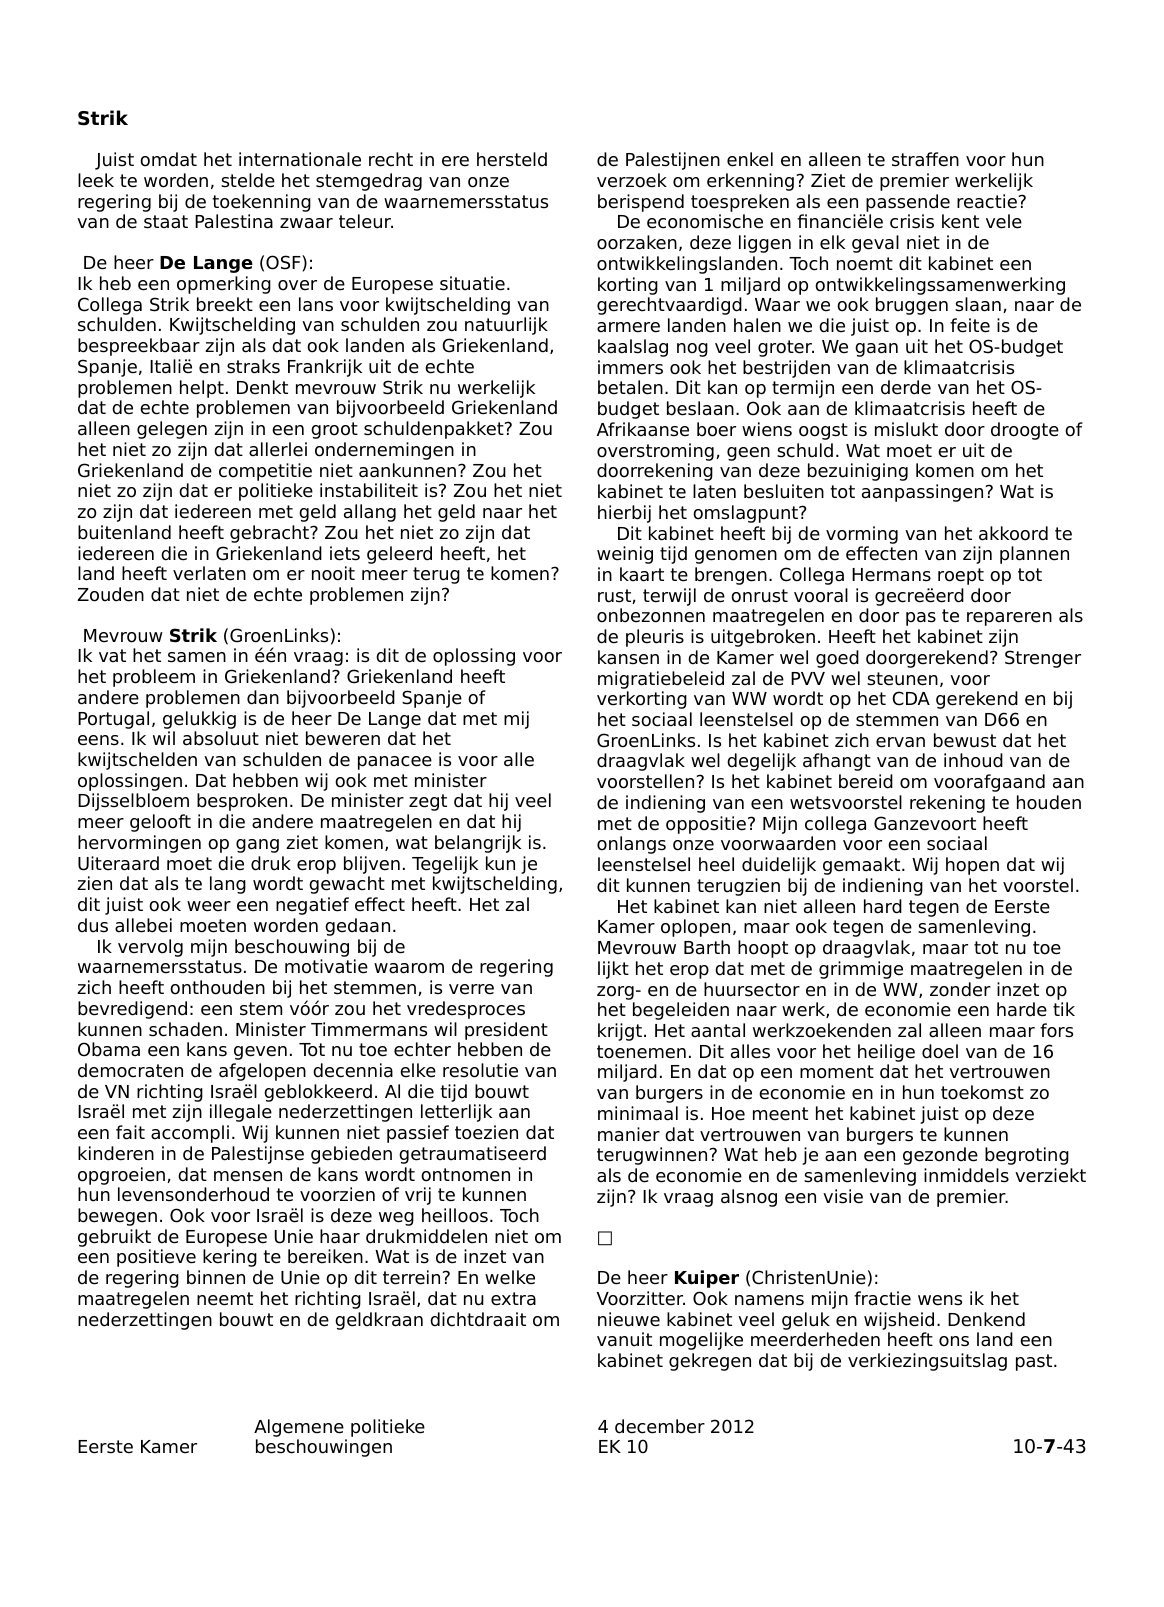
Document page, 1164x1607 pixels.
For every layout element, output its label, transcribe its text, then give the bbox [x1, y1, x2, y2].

text Juist omdat het internationale recht in ere hersteld leek te worden, stelde het stemgedrag van onze regering bij de toekenning van de waarnemersstatus van de staat Palestina zwaar teleur. [77, 150, 567, 233]
text De heer Kuiper (ChristenUnie): [596, 1268, 1087, 1289]
text Ik vat het samen in één vraag: is dit de oplossing voor het probleem in Griekenland? Griekenland heeft andere problemen dan bijvoorbeeld Spanje of Portugal, gelukkig is de heer De Lange dat met mij eens. Ik wil absoluut niet beweren dat het kwijtschelden van schulden de panacee is voor alle oplossingen. Dat hebben wij ook met minister Dijsselbloem besproken. De minister zegt dat hij veel meer gelooft in die andere maatregelen en dat hij hervormingen op gang ziet komen, wat belangrijk is. Uiteraard moet die druk erop blijven. Tegelijk kun je zien dat als te lang wordt gewacht met kwijtschelding, dit juist ook weer een negatief effect heeft. Het zal dus allebei moeten worden gedaan. [77, 646, 567, 936]
text De economische en financiële crisis kent vele oorzaken, deze liggen in elk geval niet in de ontwikkelingslanden. Toch noemt dit kabinet een korting van 1 miljard op ontwikkelingssamenwerking gerechtvaardigd. Waar we ook bruggen slaan, naar de armere landen halen we die juist op. In feite is de kaalslag nog veel groter. We gaan uit het OS-budget immers ook het bestrijden van de klimaatcrisis betalen. Dit kan op termijn een derde van het OS-budget beslaan. Ook aan de klimaatcrisis heeft de Afrikaanse boer wiens oogst is mislukt door droogte of overstroming, geen schuld. Wat moet er uit de doorrekening van deze bezuiniging komen om het kabinet te laten besluiten tot aanpassingen? Wat is hierbij het omslagpunt? [596, 212, 1087, 523]
text Voorzitter. Ook namens mijn fractie wens ik het nieuwe kabinet veel geluk en wijsheid. Denkend vanuit mogelijke meerderheden heeft ons land een kabinet gekregen dat bij de verkiezingsuitslag past. [596, 1289, 1087, 1372]
text De heer De Lange (OSF): [77, 253, 567, 274]
text Ik heb een opmerking over de Europese situatie. Collega Strik breekt een lans voor kwijtschelding van schulden. Kwijtschelding van schulden zou natuurlijk bespreekbaar zijn als dat ook landen als Griekenland, Spanje, Italië en straks Frankrijk uit de echte problemen helpt. Denkt mevrouw Strik nu werkelijk dat de echte problemen van bijvoorbeeld Griekenland alleen gelegen zijn in een groot schuldenpakket? Zou het niet zo zijn dat allerlei ondernemingen in Griekenland de competitie niet aankunnen? Zou het niet zo zijn dat er politieke instabiliteit is? Zou het niet zo zijn dat iedereen met geld allang het geld naar het buitenland heeft gebracht? Zou het niet zo zijn dat iedereen die in Griekenland iets geleerd heeft, het land heeft verlaten om er nooit meer terug te komen? Zouden dat niet de echte problemen zijn? [77, 274, 567, 606]
text □ [596, 1227, 1087, 1248]
text Mevrouw Strik (GroenLinks): [77, 626, 567, 646]
text Dit kabinet heeft bij de vorming van het akkoord te weinig tijd genomen om de effecten van zijn plannen in kaart te brengen. Collega Hermans roept op tot rust, terwijl de onrust vooral is gecreëerd door onbezonnen maatregelen en door pas te repareren als de pleuris is uitgebroken. Heeft het kabinet zijn kansen in de Kamer wel goed doorgerekend? Strenger migratiebeleid zal de PVV wel steunen, voor verkorting van WW wordt op het CDA gerekend en bij het sociaal leenstelsel op de stemmen van D66 en GroenLinks. Is het kabinet zich ervan bewust dat het draagvlak wel degelijk afhangt van de inhoud van de voorstellen? Is het kabinet bereid om voorafgaand aan de indiening van een wetsvoorstel rekening te houden met de oppositie? Mijn collega Ganzevoort heeft onlangs onze voorwaarden voor een sociaal leenstelsel heel duidelijk gemaakt. Wij hopen dat wij dit kunnen terugzien bij de indiening van het voorstel. [596, 523, 1087, 896]
text Het kabinet kan niet alleen hard tegen de Eerste Kamer oplopen, maar ook tegen de samenleving. Mevrouw Barth hoopt op draagvlak, maar tot nu toe lijkt het erop dat met de grimmige maatregelen in de zorg- en de huursector en in de WW, zonder inzet op het begeleiden naar werk, de economie een harde tik krijgt. Het aantal werkzoekenden zal alleen maar fors toenemen. Dit alles voor het heilige doel van de 16 miljard. En dat op een moment dat het vertrouwen van burgers in de economie en in hun toekomst zo minimaal is. Hoe meent het kabinet juist op deze manier dat vertrouwen van burgers te kunnen terugwinnen? Wat heb je aan een gezonde begroting als de economie en de samenleving inmiddels verziekt zijn? Ik vraag alsnog een visie van de premier. [596, 896, 1087, 1207]
text de Palestijnen enkel en alleen te straffen voor hun verzoek om erkenning? Ziet de premier werkelijk berispend toespreken als een passende reactie? [596, 150, 1087, 212]
text Ik vervolg mijn beschouwing bij de waarnemersstatus. De motivatie waarom de regering zich heeft onthouden bij het stemmen, is verre van bevredigend: een stem vóór zou het vredesproces kunnen schaden. Minister Timmermans wil president Obama een kans geven. Tot nu toe echter hebben de democraten de afgelopen decennia elke resolutie van de VN richting Israël geblokkeerd. Al die tijd bouwt Israël met zijn illegale nederzettingen letterlijk aan een fait accompli. Wij kunnen niet passief toezien dat kinderen in de Palestijnse gebieden getraumatiseerd opgroeien, dat mensen de kans wordt ontnomen in hun levensonderhoud te voorzien of vrij te kunnen bewegen. Ook voor Israël is deze weg heilloos. Toch gebruikt de Europese Unie haar drukmiddelen niet om een positieve kering te bereiken. Wat is de inzet van de regering binnen de Unie op dit terrein? En welke maatregelen neemt het richting Israël, dat nu extra nederzettingen bouwt en de geldkraan dichtdraait om [77, 936, 567, 1330]
